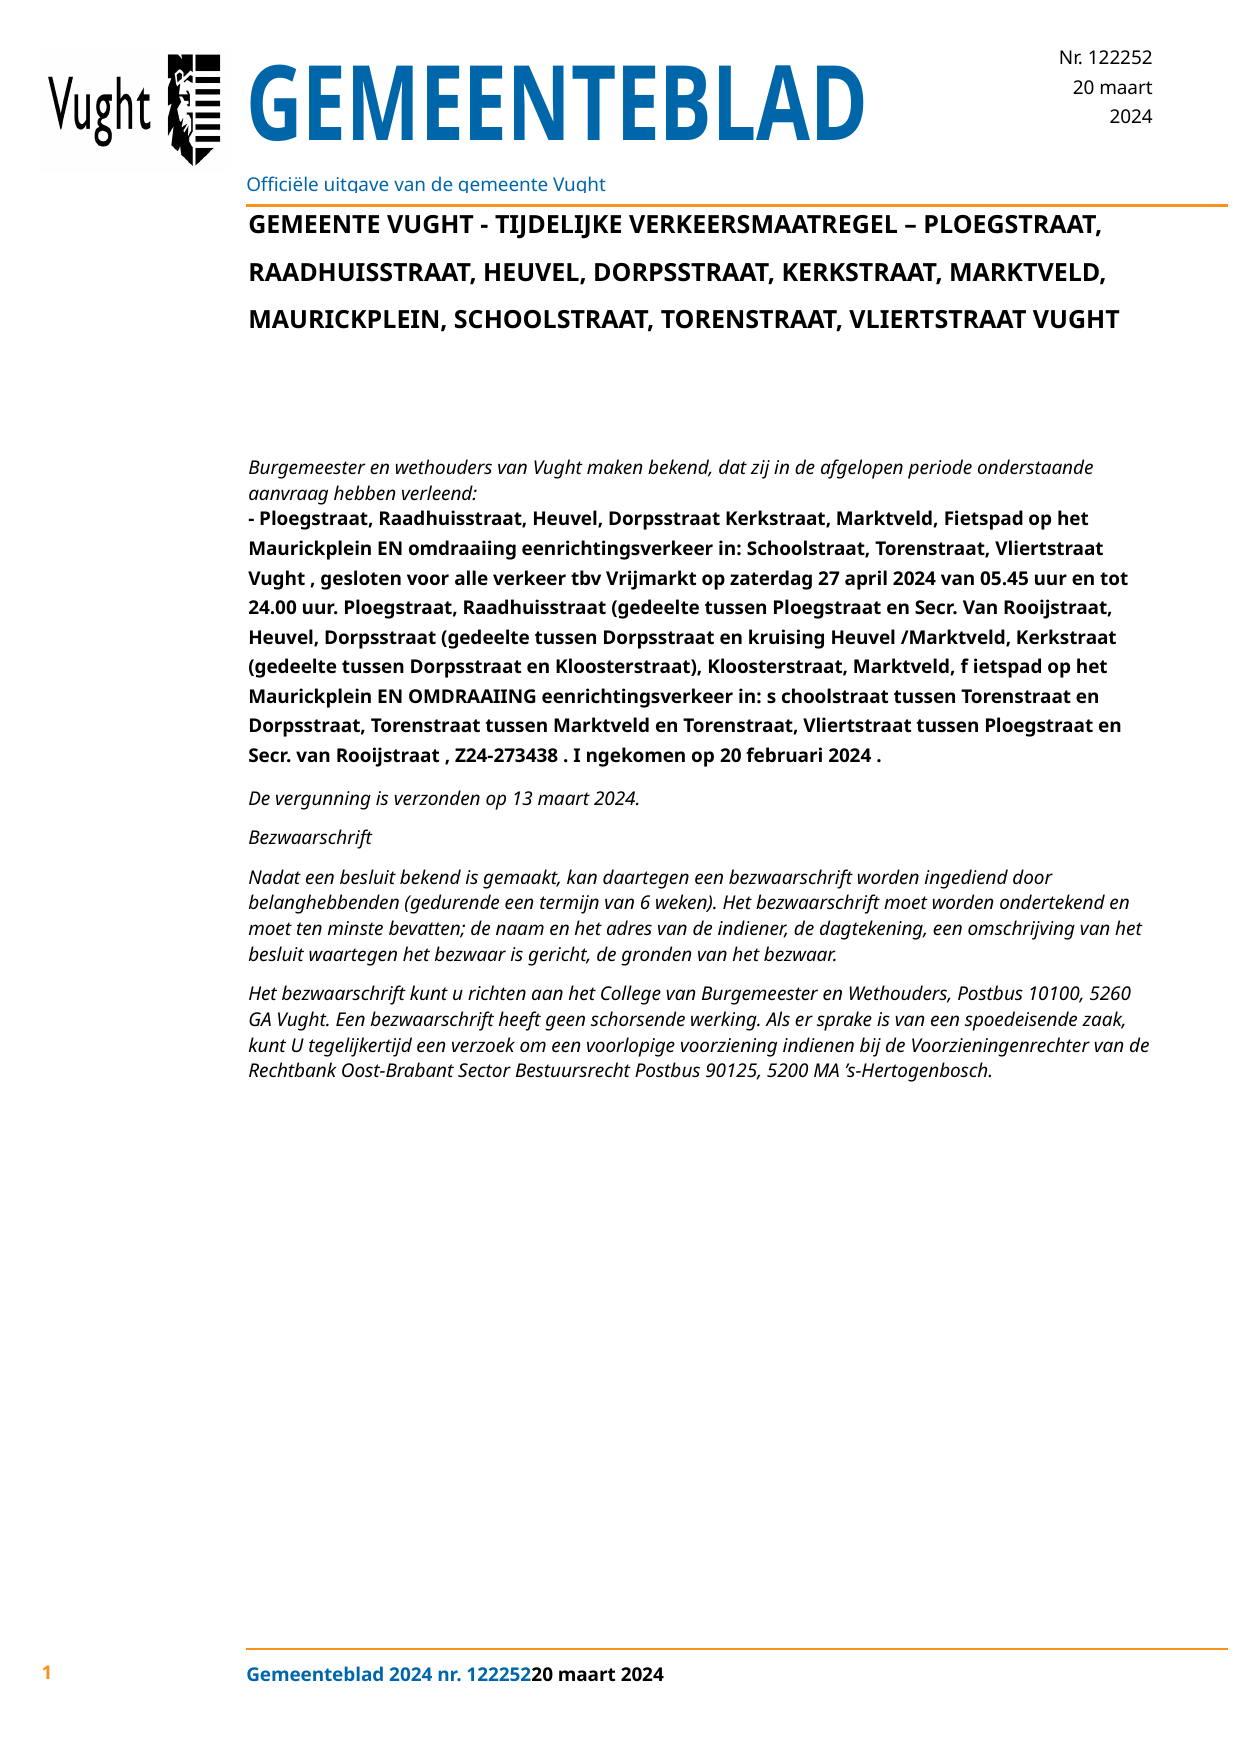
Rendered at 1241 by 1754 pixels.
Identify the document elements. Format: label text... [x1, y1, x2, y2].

text Burgemeester en wethouders van Vught maken bekend, dat zij in de afgelopen periode onderstaande aanvraag hebben verleend: [248, 454, 1152, 506]
text Nadat een besluit bekend is gemaakt, kan daartegen een bezwaarschrift worden ingediend door belanghebbenden (gedurende een termijn van 6 weken). Het bezwaarschrift moet worden ondertekend en moet ten minste bevatten; de naam en het adres van de indiener, de dagtekening, een omschrijving van het besluit waartegen het bezwaar is gericht, de gronden van het bezwaar. [248, 864, 1152, 967]
text Bezwaarschrift [248, 824, 1152, 850]
text De vergunning is verzonden op 13 maart 2024. [248, 785, 1152, 811]
text Het bezwaarschrift kunt u richten aan het College van Burgemeester en Wethouders, Postbus 10100, 5260 GA Vught. Een bezwaarschrift heeft geen schorsende werking. Als er sprake is van een spoedeisende zaak, kunt U tegelijkertijd een verzoek om een voorlopige voorziening indienen bij de Voorzieningenrechter van de Rechtbank Oost-Brabant Sector Bestuursrecht Postbus 90125, 5200 MA ’s-Hertogenbosch. [248, 980, 1152, 1083]
text GEMEENTE VUGHT - TIJDELIJKE VERKEERSMAATREGEL – PLOEGSTRAAT, RAADHUISSTRAAT, HEUVEL, DORPSSTRAAT, KERKSTRAAT, MARKTVELD, MAURICKPLEIN, SCHOOLSTRAAT, TORENSTRAAT, VLIERTSTRAAT VUGHT [248, 207, 1152, 336]
text - Ploegstraat, Raadhuisstraat, Heuvel, Dorpsstraat Kerkstraat, Marktveld, Fietspad op het Maurickplein EN omdraaiing eenrichtingsverkeer in: Schoolstraat, Torenstraat, Vliertstraat Vught , gesloten voor alle verkeer tbv Vrijmarkt op zaterdag 27 april 2024 van 05.45 uur en tot 24.00 uur. Ploegstraat, Raadhuisstraat (gedeelte tussen Ploegstraat en Secr. Van Rooijstraat, Heuvel, Dorpsstraat (gedeelte tussen Dorpsstraat en kruising Heuvel /Marktveld, Kerkstraat (gedeelte tussen Dorpsstraat en Kloosterstraat), Kloosterstraat, Marktveld, f ietspad op het Maurickplein EN OMDRAAIING eenrichtingsverkeer in: s choolstraat tussen Torenstraat en Dorpsstraat, Torenstraat tussen Marktveld en Torenstraat, Vliertstraat tussen Ploegstraat en Secr. van Rooijstraat , Z24-273438 . I ngekomen op 20 februari 2024 . [248, 506, 1152, 768]
picture [41, 47, 231, 172]
